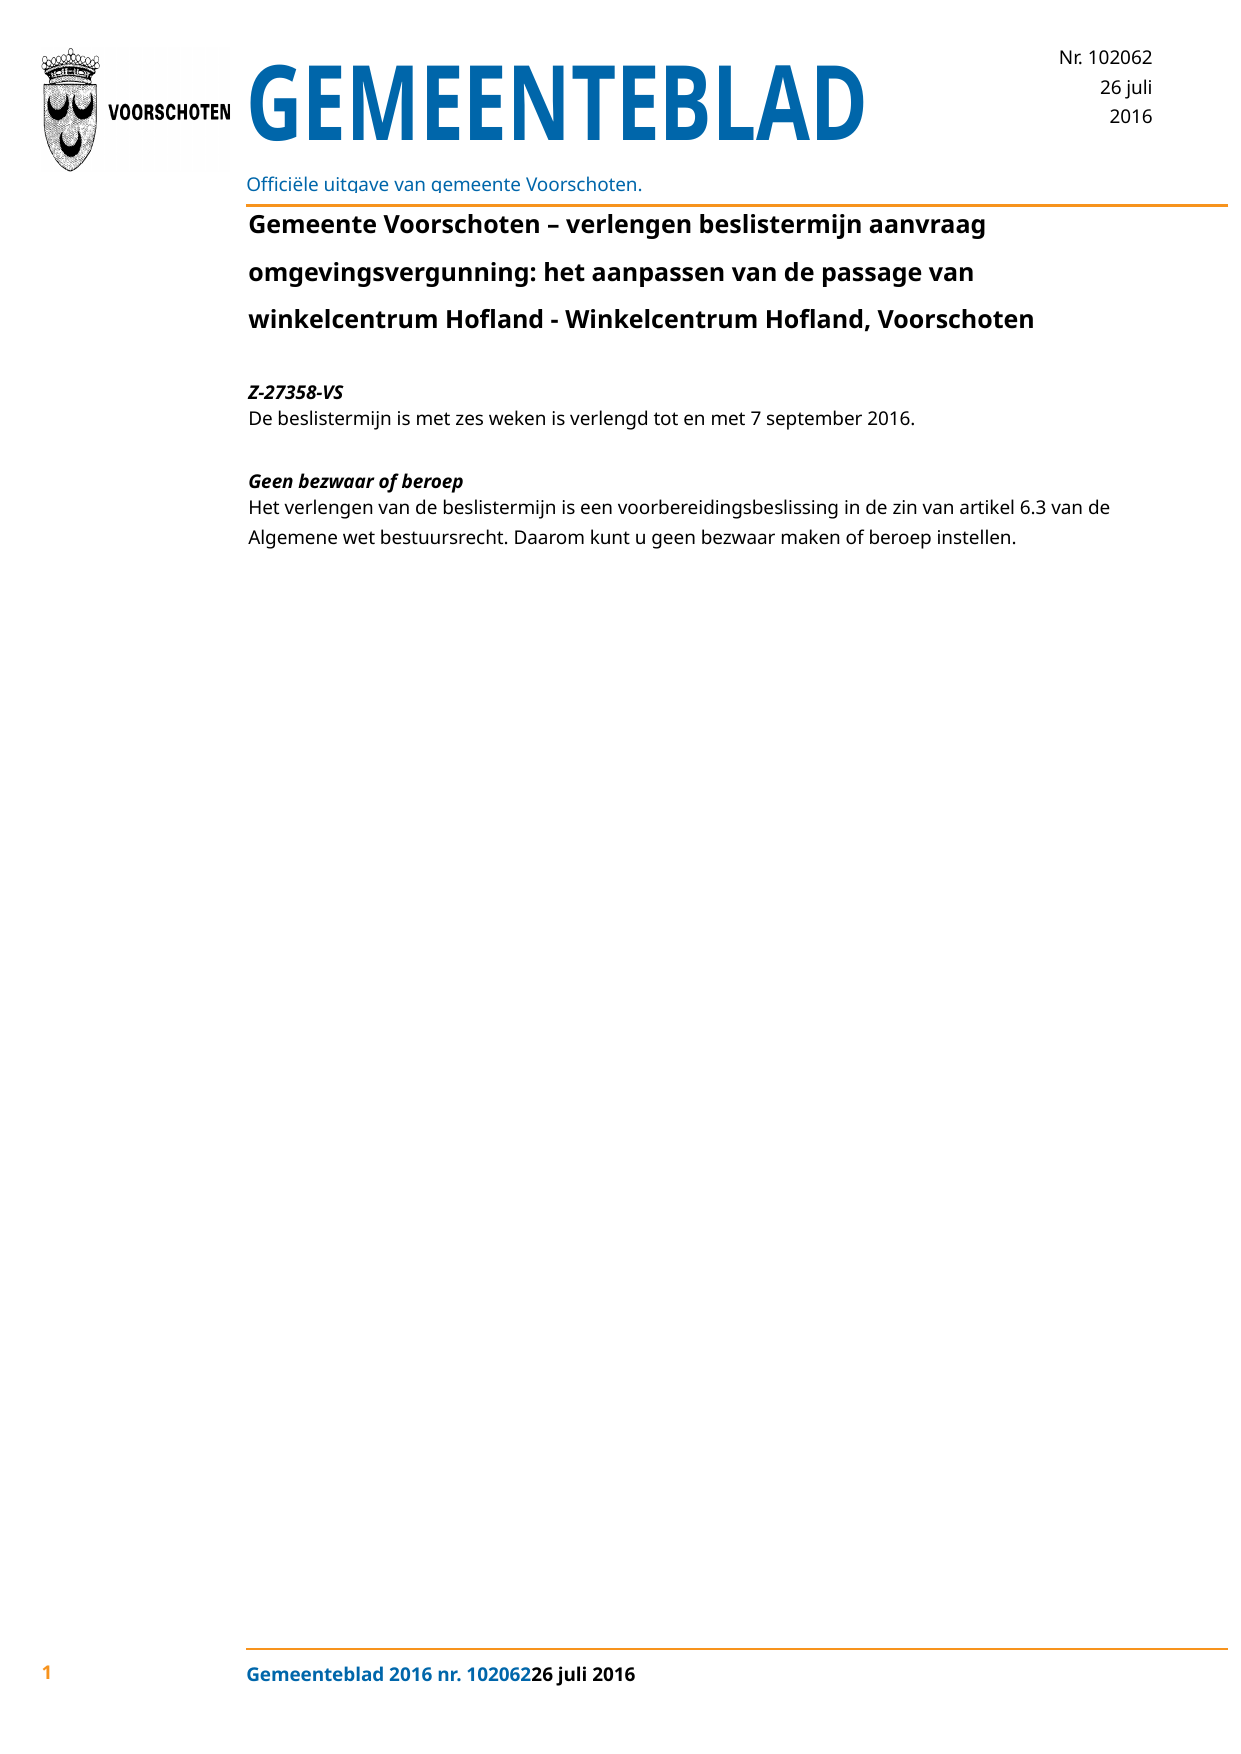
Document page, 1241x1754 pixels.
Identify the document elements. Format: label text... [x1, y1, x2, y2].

text Geen bezwaar of beroep [248, 469, 1152, 494]
picture [41, 47, 231, 172]
text Z-27358-VS [248, 379, 1152, 405]
text Het verlengen van de beslistermijn is een voorbereidingsbeslissing in de zin van artikel 6.3 van de Algemene wet bestuursrecht. Daarom kunt u geen bezwaar maken of beroep instellen. [248, 494, 1152, 550]
text De beslistermijn is met zes weken is verlengd tot en met 7 september 2016. [248, 405, 1152, 431]
text Gemeente Voorschoten – verlengen beslistermijn aanvraag omgevingsvergunning: het aanpassen van de passage van winkelcentrum Hofland - Winkelcentrum Hofland, Voorschoten [248, 207, 1152, 336]
